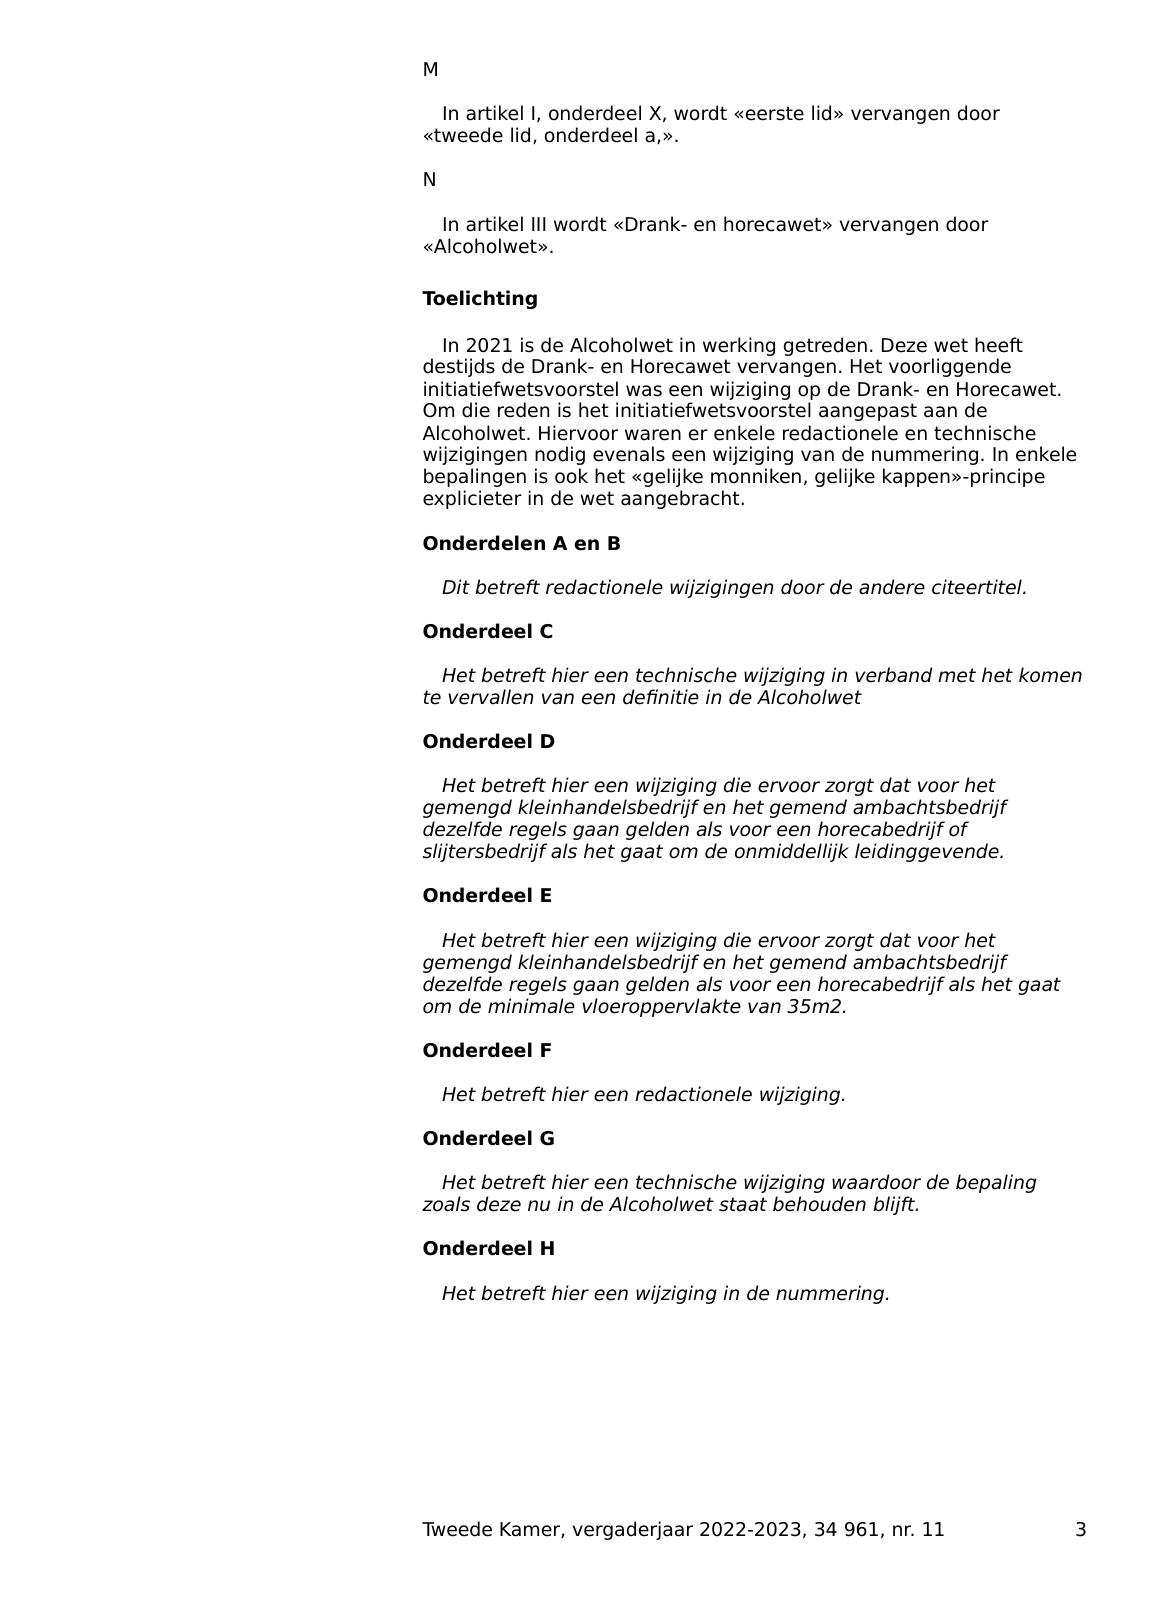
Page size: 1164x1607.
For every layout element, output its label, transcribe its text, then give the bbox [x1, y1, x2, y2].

text Het betreft hier een wijziging die ervoor zorgt dat voor het gemengd kleinhandelsbedrijf en het gemend ambachtsbedrijf dezelfde regels gaan gelden als voor een horecabedrijf of slijtersbedrijf als het gaat om de onmiddellijk leidinggevende. [422, 775, 1087, 863]
text In artikel I, onderdeel X, wordt «eerste lid» vervangen door «tweede lid, onderdeel a,». [422, 103, 1087, 147]
subtitle M [422, 59, 1087, 81]
text Het betreft hier een technische wijziging waardoor de bepaling zoals deze nu in de Alcoholwet staat behouden blijft. [422, 1172, 1087, 1216]
text In 2021 is de Alcoholwet in werking getreden. Deze wet heeft destijds de Drank- en Horecawet vervangen. Het voorliggende initiatiefwetsvoorstel was een wijziging op de Drank- en Horecawet. Om die reden is het initiatiefwetsvoorstel aangepast aan de Alcoholwet. Hiervoor waren er enkele redactionele en technische wijzigingen nodig evenals een wijziging van de nummering. In enkele bepalingen is ook het «gelijke monniken, gelijke kappen»-principe explicieter in de wet aangebracht. [422, 334, 1087, 510]
subtitle Toelichting [422, 287, 1087, 309]
subtitle Onderdelen A en B [422, 532, 1087, 554]
subtitle Onderdeel E [422, 885, 1087, 907]
text Het betreft hier een wijziging in de nummering. [422, 1282, 1087, 1304]
text Het betreft hier een wijziging die ervoor zorgt dat voor het gemengd kleinhandelsbedrijf en het gemend ambachtsbedrijf dezelfde regels gaan gelden als voor een horecabedrijf als het gaat om de minimale vloeroppervlakte van 35m2. [422, 929, 1087, 1017]
subtitle Onderdeel H [422, 1238, 1087, 1260]
subtitle Onderdeel C [422, 621, 1087, 643]
text In artikel III wordt «Drank- en horecawet» vervangen door «Alcoholwet». [422, 213, 1087, 257]
text Het betreft hier een technische wijziging in verband met het komen te vervallen van een definitie in de Alcoholwet [422, 665, 1087, 709]
subtitle Onderdeel D [422, 731, 1087, 753]
subtitle Onderdeel F [422, 1040, 1087, 1062]
text Het betreft hier een redactionele wijziging. [422, 1084, 1087, 1106]
subtitle Onderdeel G [422, 1128, 1087, 1150]
text Dit betreft redactionele wijzigingen door de andere citeertitel. [422, 577, 1087, 599]
subtitle N [422, 169, 1087, 191]
